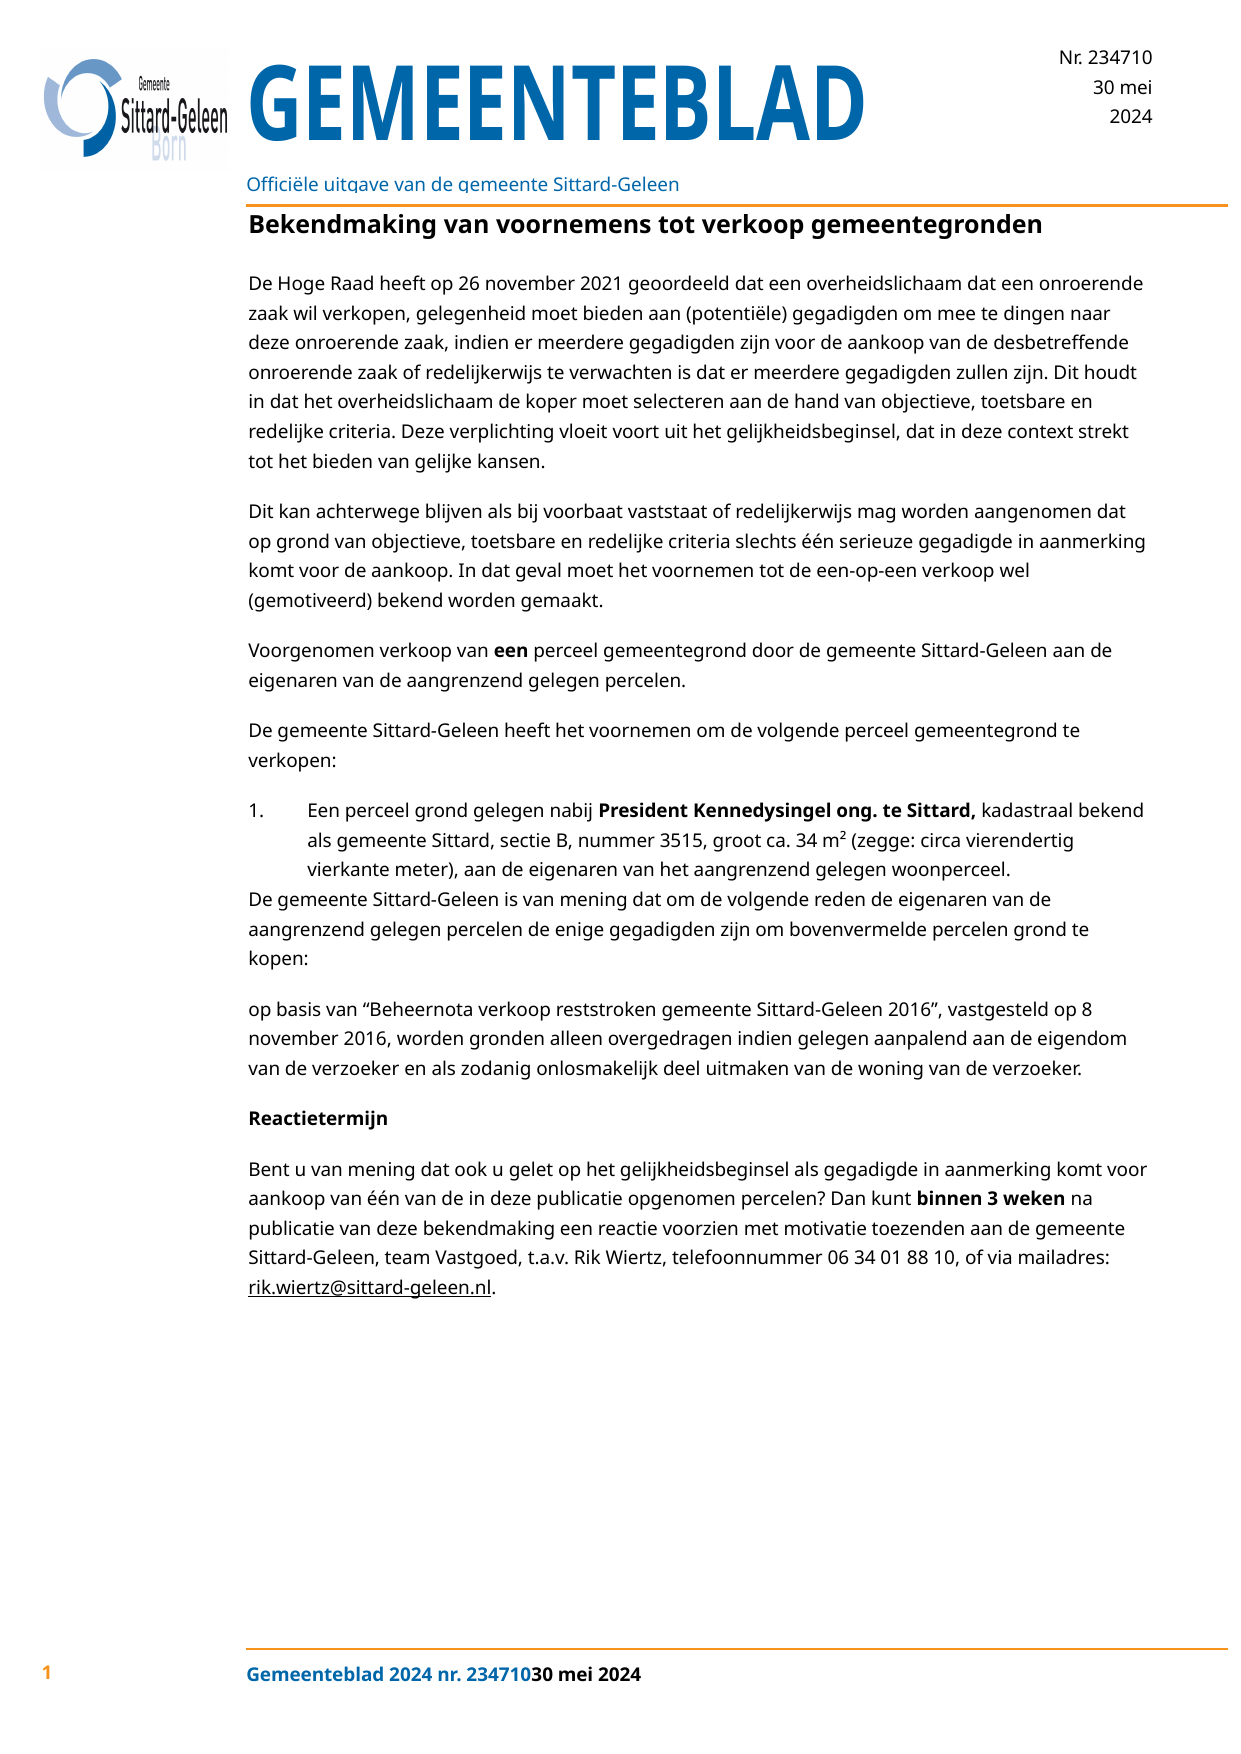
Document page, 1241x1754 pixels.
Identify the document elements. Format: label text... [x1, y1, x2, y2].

text op basis van “Beheernota verkoop reststroken gemeente Sittard-Geleen 2016”, vastgesteld op 8 november 2016, worden gronden alleen overgedragen indien gelegen aanpalend aan de eigendom van de verzoeker en als zodanig onlosmakelijk deel uitmaken van de woning van de verzoeker. [248, 996, 1152, 1081]
picture [41, 47, 231, 172]
text De Hoge Raad heeft op 26 november 2021 geoordeeld dat een overheidslichaam dat een onroerende zaak wil verkopen, gelegenheid moet bieden aan (potentiële) gegadigden om mee te dingen naar deze onroerende zaak, indien er meerdere gegadigden zijn voor de aankoop van de desbetreffende onroerende zaak of redelijkerwijs te verwachten is dat er meerdere gegadigden zullen zijn. Dit houdt in dat het overheidslichaam de koper moet selecteren aan de hand van objectieve, toetsbare en redelijke criteria. Deze verplichting vloeit voort uit het gelijkheidsbeginsel, dat in deze context strekt tot het bieden van gelijke kansen. [248, 270, 1152, 473]
text Dit kan achterwege blijven als bij voorbaat vaststaat of redelijkerwijs mag worden aangenomen dat op grond van objectieve, toetsbare en redelijke criteria slechts één serieuze gegadigde in aanmerking komt voor de aankoop. In dat geval moet het voornemen tot de een-op-een verkoop wel (gemotiveerd) bekend worden gemaakt. [248, 498, 1152, 613]
text Voorgenomen verkoop van een perceel gemeentegrond door de gemeente Sittard-Geleen aan de eigenaren van de aangrenzend gelegen percelen. [248, 637, 1152, 693]
list Een perceel grond gelegen nabij President Kennedysingel ong. te Sittard, kadastraal bekend als gemeente Sittard, sectie B, nummer 3515, groot ca. 34 m² (zegge: circa vierendertig vierkante meter), aan de eigenaren van het aangrenzend gelegen woonperceel. [248, 797, 1152, 882]
text Reactietermijn [248, 1105, 1152, 1131]
text De gemeente Sittard-Geleen is van mening dat om de volgende reden de eigenaren van de aangrenzend gelegen percelen de enige gegadigden zijn om bovenvermelde percelen grond te kopen: [248, 886, 1152, 971]
text De gemeente Sittard-Geleen heeft het voornemen om de volgende perceel gemeentegrond te verkopen: [248, 717, 1152, 773]
text Bekendmaking van voornemens tot verkoop gemeentegronden [248, 207, 1152, 241]
text Bent u van mening dat ook u gelet op het gelijkheidsbeginsel als gegadigde in aanmerking komt voor aankoop van één van de in deze publicatie opgenomen percelen? Dan kunt binnen 3 weken na publicatie van deze bekendmaking een reactie voorzien met motivatie toezenden aan de gemeente Sittard-Geleen, team Vastgoed, t.a.v. Rik Wiertz, telefoonnummer 06 34 01 88 10, of via mailadres: rik.wiertz@sittard-geleen.nl. [248, 1156, 1152, 1300]
